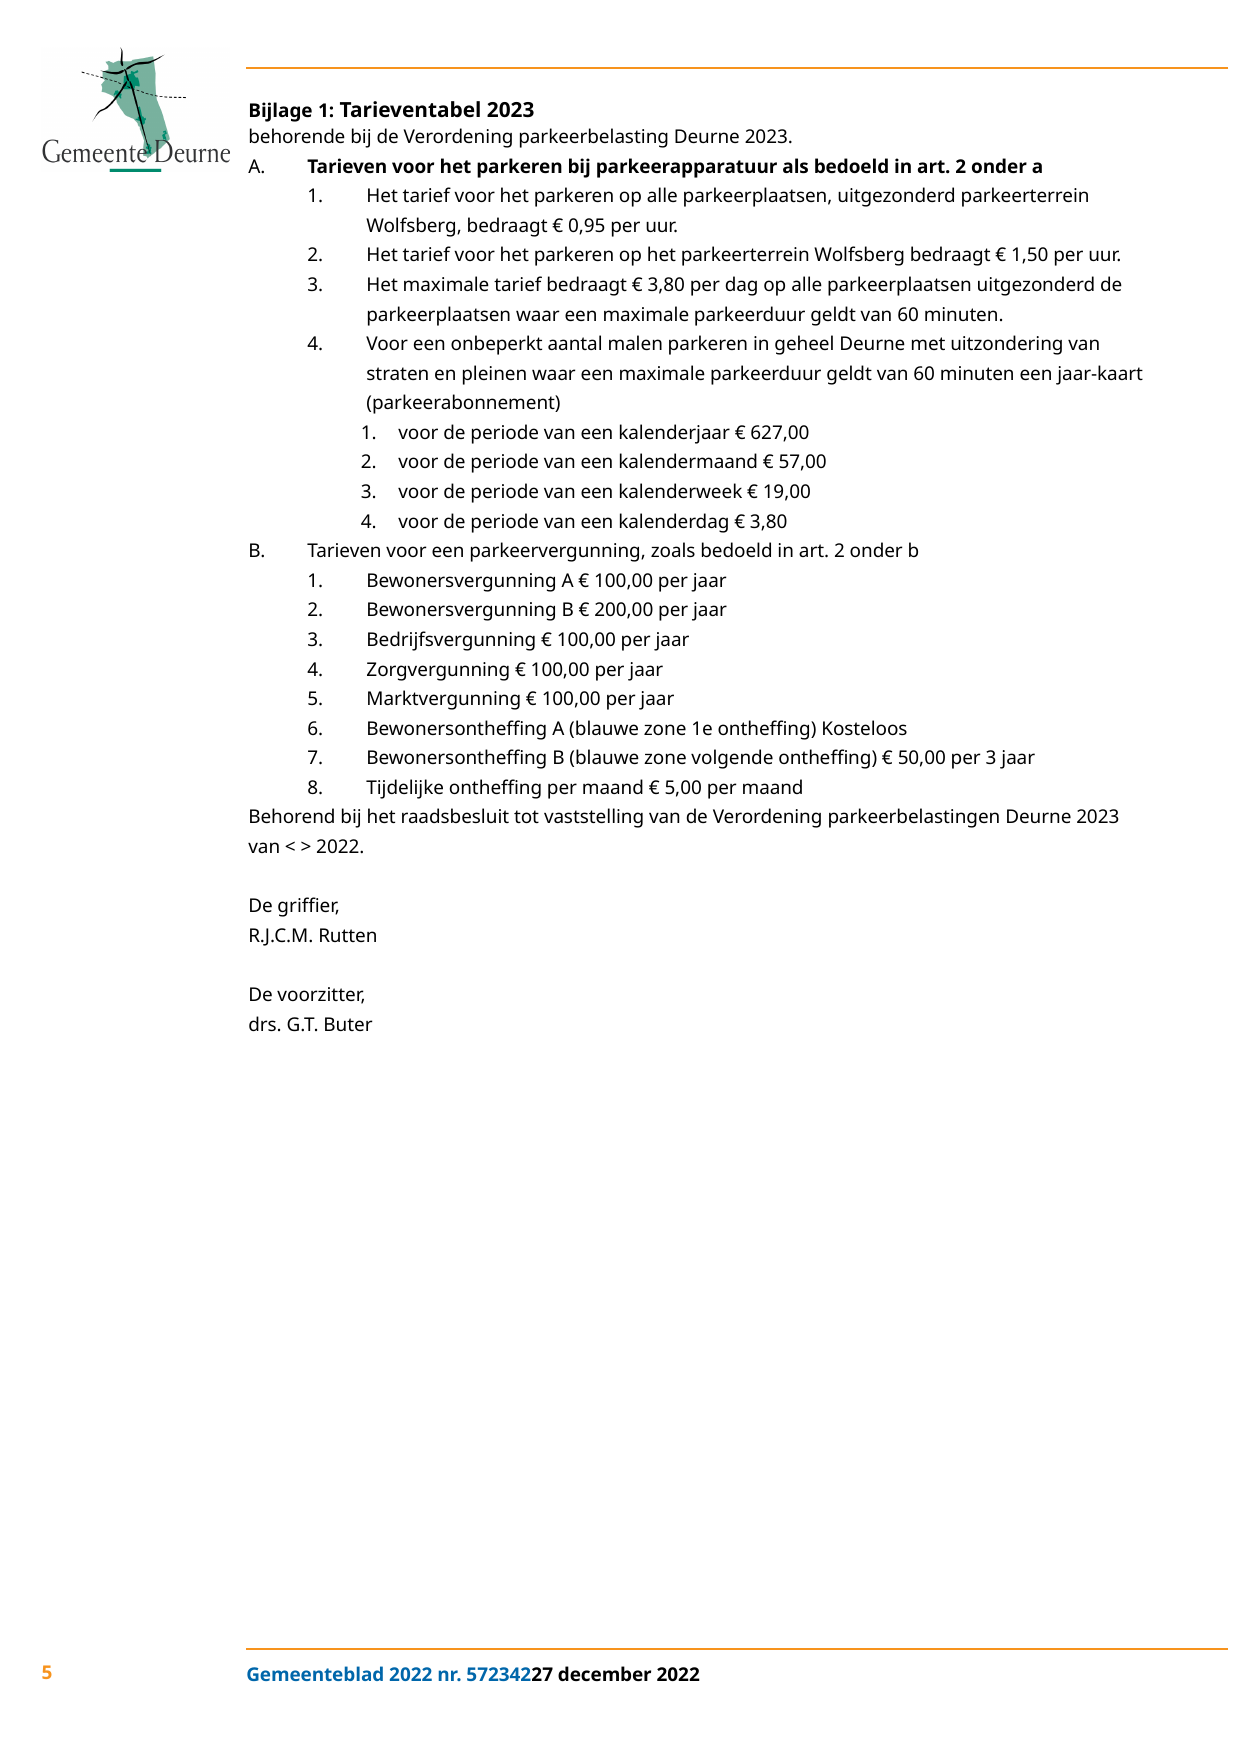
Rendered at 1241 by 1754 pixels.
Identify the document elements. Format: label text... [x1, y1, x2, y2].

list Het tarief voor het parkeren op het parkeerterrein Wolfsberg bedraagt € 1,50 per uur. [307, 242, 1152, 267]
text behorende bij de Verordening parkeerbelasting Deurne 2023. [248, 123, 1152, 149]
text De voorzitter, [248, 981, 1152, 1007]
list Zorgvergunning € 100,00 per jaar [307, 656, 1152, 682]
text Behorend bij het raadsbesluit tot vaststelling van de Verordening parkeerbelastingen Deurne 2023 van < > 2022. [248, 804, 1152, 859]
list voor de periode van een kalenderweek € 19,00 [361, 478, 1152, 504]
list Bedrijfsvergunning € 100,00 per jaar [307, 626, 1152, 652]
list voor de periode van een kalendermaand € 57,00 [361, 449, 1152, 474]
list voor de periode van een kalenderjaar € 627,00 [361, 419, 1152, 445]
list Het tarief voor het parkeren op alle parkeerplaatsen, uitgezonderd parkeerterrein Wolfsberg, bedraagt € 0,95 per uur. [307, 182, 1152, 238]
text De griffier, [248, 892, 1152, 918]
list Tarieven voor het parkeren bij parkeerapparatuur als bedoeld in art. 2 onder a [248, 153, 1152, 179]
list Voor een onbeperkt aantal malen parkeren in geheel Deurne met uitzondering van straten en pleinen waar een maximale parkeerduur geldt van 60 minuten een jaar-kaart (parkeerabonnement) [307, 330, 1152, 415]
list Tarieven voor een parkeervergunning, zoals bedoeld in art. 2 onder b [248, 537, 1152, 563]
text R.J.C.M. Rutten [248, 922, 1152, 948]
text drs. G.T. Buter [248, 1011, 1152, 1037]
list Bewonersontheffing B (blauwe zone volgende ontheffing) € 50,00 per 3 jaar [307, 744, 1152, 770]
list Het maximale tarief bedraagt € 3,80 per dag op alle parkeerplaatsen uitgezonderd de parkeerplaatsen waar een maximale parkeerduur geldt van 60 minuten. [307, 271, 1152, 327]
list Tijdelijke ontheffing per maand € 5,00 per maand [307, 774, 1152, 800]
picture [41, 47, 231, 172]
list Marktvergunning € 100,00 per jaar [307, 685, 1152, 711]
text Bijlage 1: Tarieventabel 2023 [248, 95, 1152, 123]
list Bewonersvergunning A € 100,00 per jaar [307, 567, 1152, 593]
list Bewonersontheffing A (blauwe zone 1e ontheffing) Kosteloos [307, 715, 1152, 741]
list voor de periode van een kalenderdag € 3,80 [361, 508, 1152, 534]
list Bewonersvergunning B € 200,00 per jaar [307, 597, 1152, 622]
